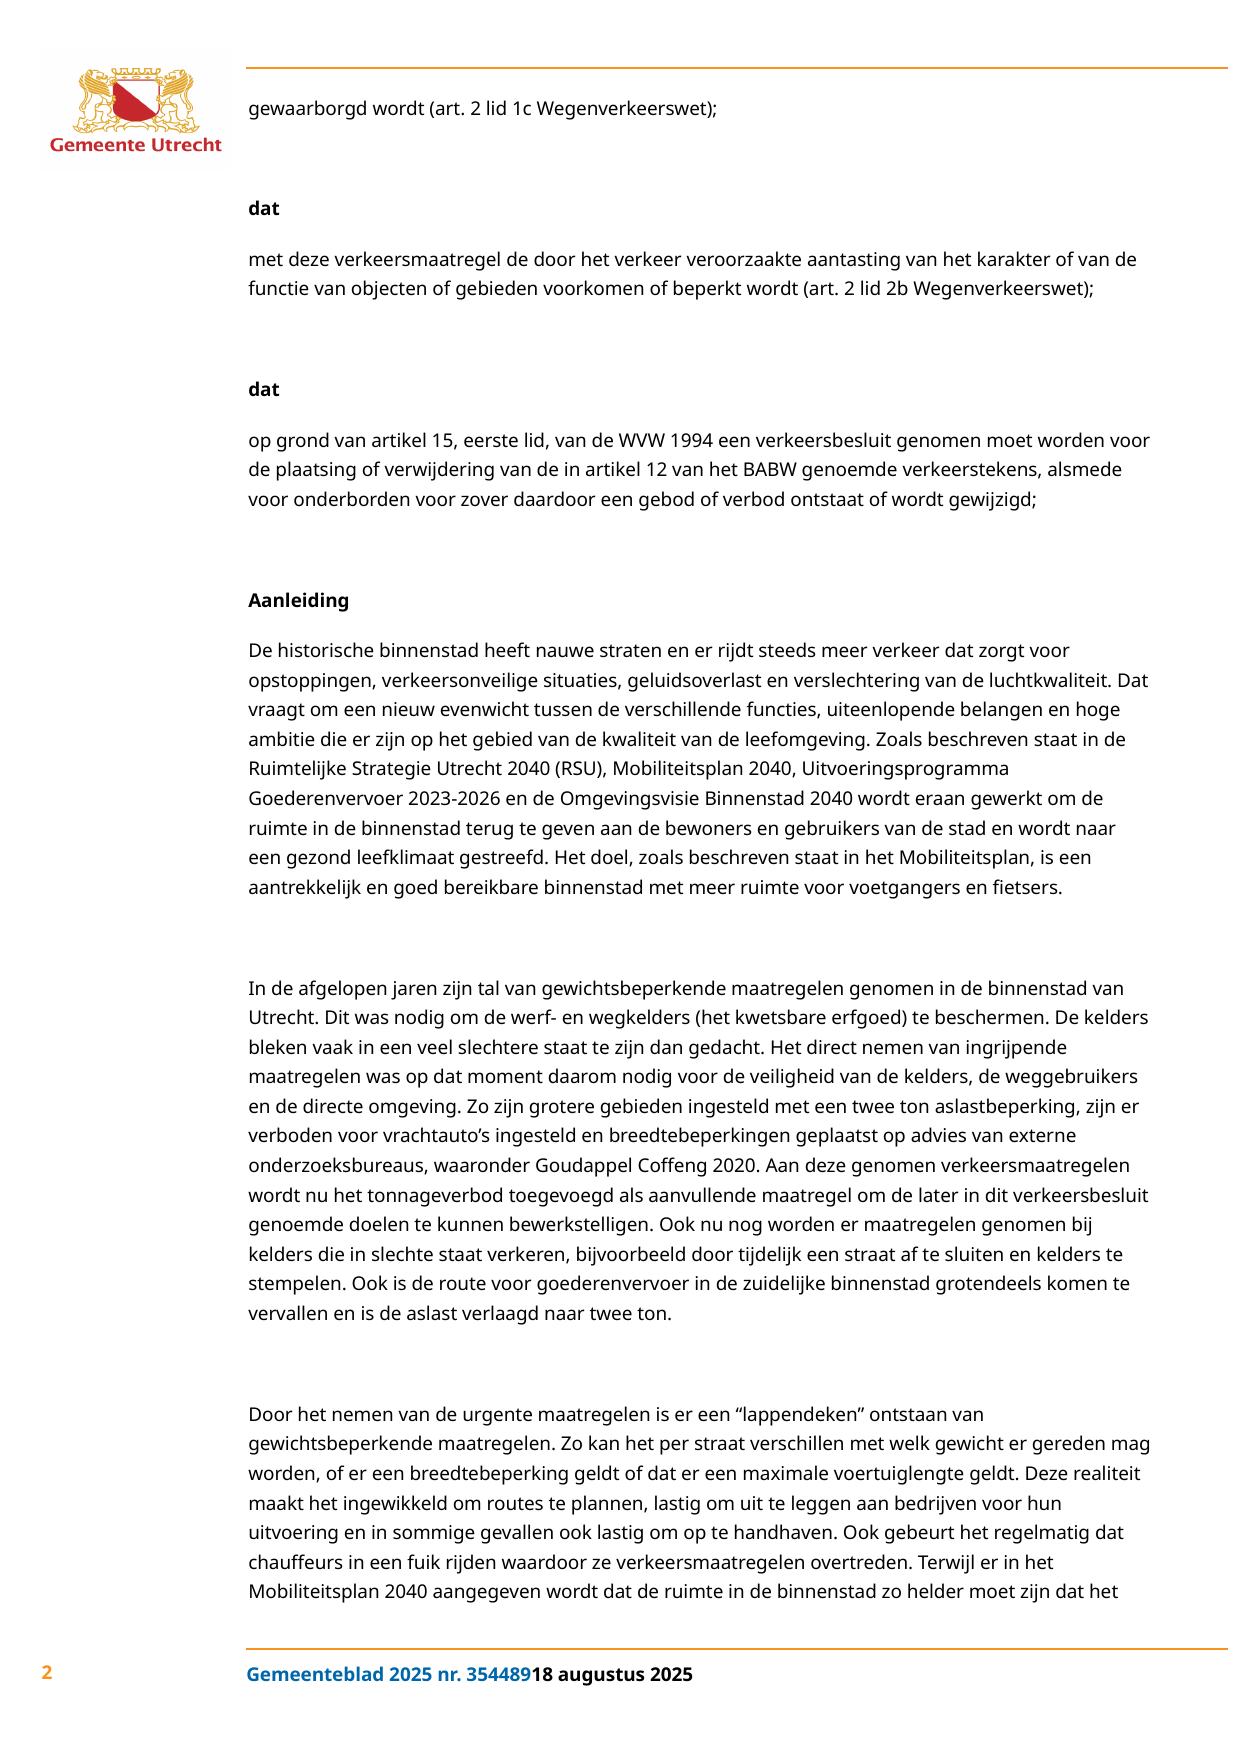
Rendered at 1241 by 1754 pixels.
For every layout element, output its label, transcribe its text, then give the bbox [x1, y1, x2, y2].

text dat [248, 376, 1152, 402]
text gewaarborgd wordt (art. 2 lid 1c Wegenverkeerswet); [248, 95, 1152, 121]
text In de afgelopen jaren zijn tal van gewichtsbeperkende maatregelen genomen in de binnenstad van Utrecht. Dit was nodig om de werf- en wegkelders (het kwetsbare erfgoed) te beschermen. De kelders bleken vaak in een veel slechtere staat te zijn dan gedacht. Het direct nemen van ingrijpende maatregelen was op dat moment daarom nodig voor de veiligheid van de kelders, de weggebruikers en de directe omgeving. Zo zijn grotere gebieden ingesteld met een twee ton aslastbeperking, zijn er verboden voor vrachtauto’s ingesteld en breedtebeperkingen geplaatst op advies van externe onderzoeksbureaus, waaronder Goudappel Coffeng 2020. Aan deze genomen verkeersmaatregelen wordt nu het tonnageverbod toegevoegd als aanvullende maatregel om de later in dit verkeersbesluit genoemde doelen te kunnen bewerkstelligen. Ook nu nog worden er maatregelen genomen bij kelders die in slechte staat verkeren, bijvoorbeeld door tijdelijk een straat af te sluiten en kelders te stempelen. Ook is de route voor goederenvervoer in de zuidelijke binnenstad grotendeels komen te vervallen en is de aslast verlaagd naar twee ton. [248, 975, 1152, 1326]
text met deze verkeersmaatregel de door het verkeer veroorzaakte aantasting van het karakter of van de functie van objecten of gebieden voorkomen of beperkt wordt (art. 2 lid 2b Wegenverkeerswet); [248, 246, 1152, 301]
picture [41, 47, 231, 172]
text De historische binnenstad heeft nauwe straten en er rijdt steeds meer verkeer dat zorgt voor opstoppingen, verkeersonveilige situaties, geluidsoverlast en verslechtering van de luchtkwaliteit. Dat vraagt om een nieuw evenwicht tussen de verschillende functies, uiteenlopende belangen en hoge ambitie die er zijn op het gebied van de kwaliteit van de leefomgeving. Zoals beschreven staat in de Ruimtelijke Strategie Utrecht 2040 (RSU), Mobiliteitsplan 2040, Uitvoeringsprogramma Goederenvervoer 2023-2026 en de Omgevingsvisie Binnenstad 2040 wordt eraan gewerkt om de ruimte in de binnenstad terug te geven aan de bewoners en gebruikers van de stad en wordt naar een gezond leefklimaat gestreefd. Het doel, zoals beschreven staat in het Mobiliteitsplan, is een aantrekkelijk en goed bereikbare binnenstad met meer ruimte voor voetgangers en fietsers. [248, 637, 1152, 900]
text Aanleiding [248, 587, 1152, 613]
text op grond van artikel 15, eerste lid, van de WVW 1994 een verkeersbesluit genomen moet worden voor de plaatsing of verwijdering van de in artikel 12 van het BABW genoemde verkeerstekens, alsmede voor onderborden voor zover daardoor een gebod of verbod ontstaat of wordt gewijzigd; [248, 427, 1152, 512]
text dat [248, 196, 1152, 221]
text Door het nemen van de urgente maatregelen is er een “lappendeken” ontstaan van gewichtsbeperkende maatregelen. Zo kan het per straat verschillen met welk gewicht er gereden mag worden, of er een breedtebeperking geldt of dat er een maximale voertuiglengte geldt. Deze realiteit maakt het ingewikkeld om routes te plannen, lastig om uit te leggen aan bedrijven voor hun uitvoering en in sommige gevallen ook lastig om op te handhaven. Ook gebeurt het regelmatig dat chauffeurs in een fuik rijden waardoor ze verkeersmaatregelen overtreden. Terwijl er in het Mobiliteitsplan 2040 aangegeven wordt dat de ruimte in de binnenstad zo helder moet zijn dat het [248, 1401, 1152, 1604]
